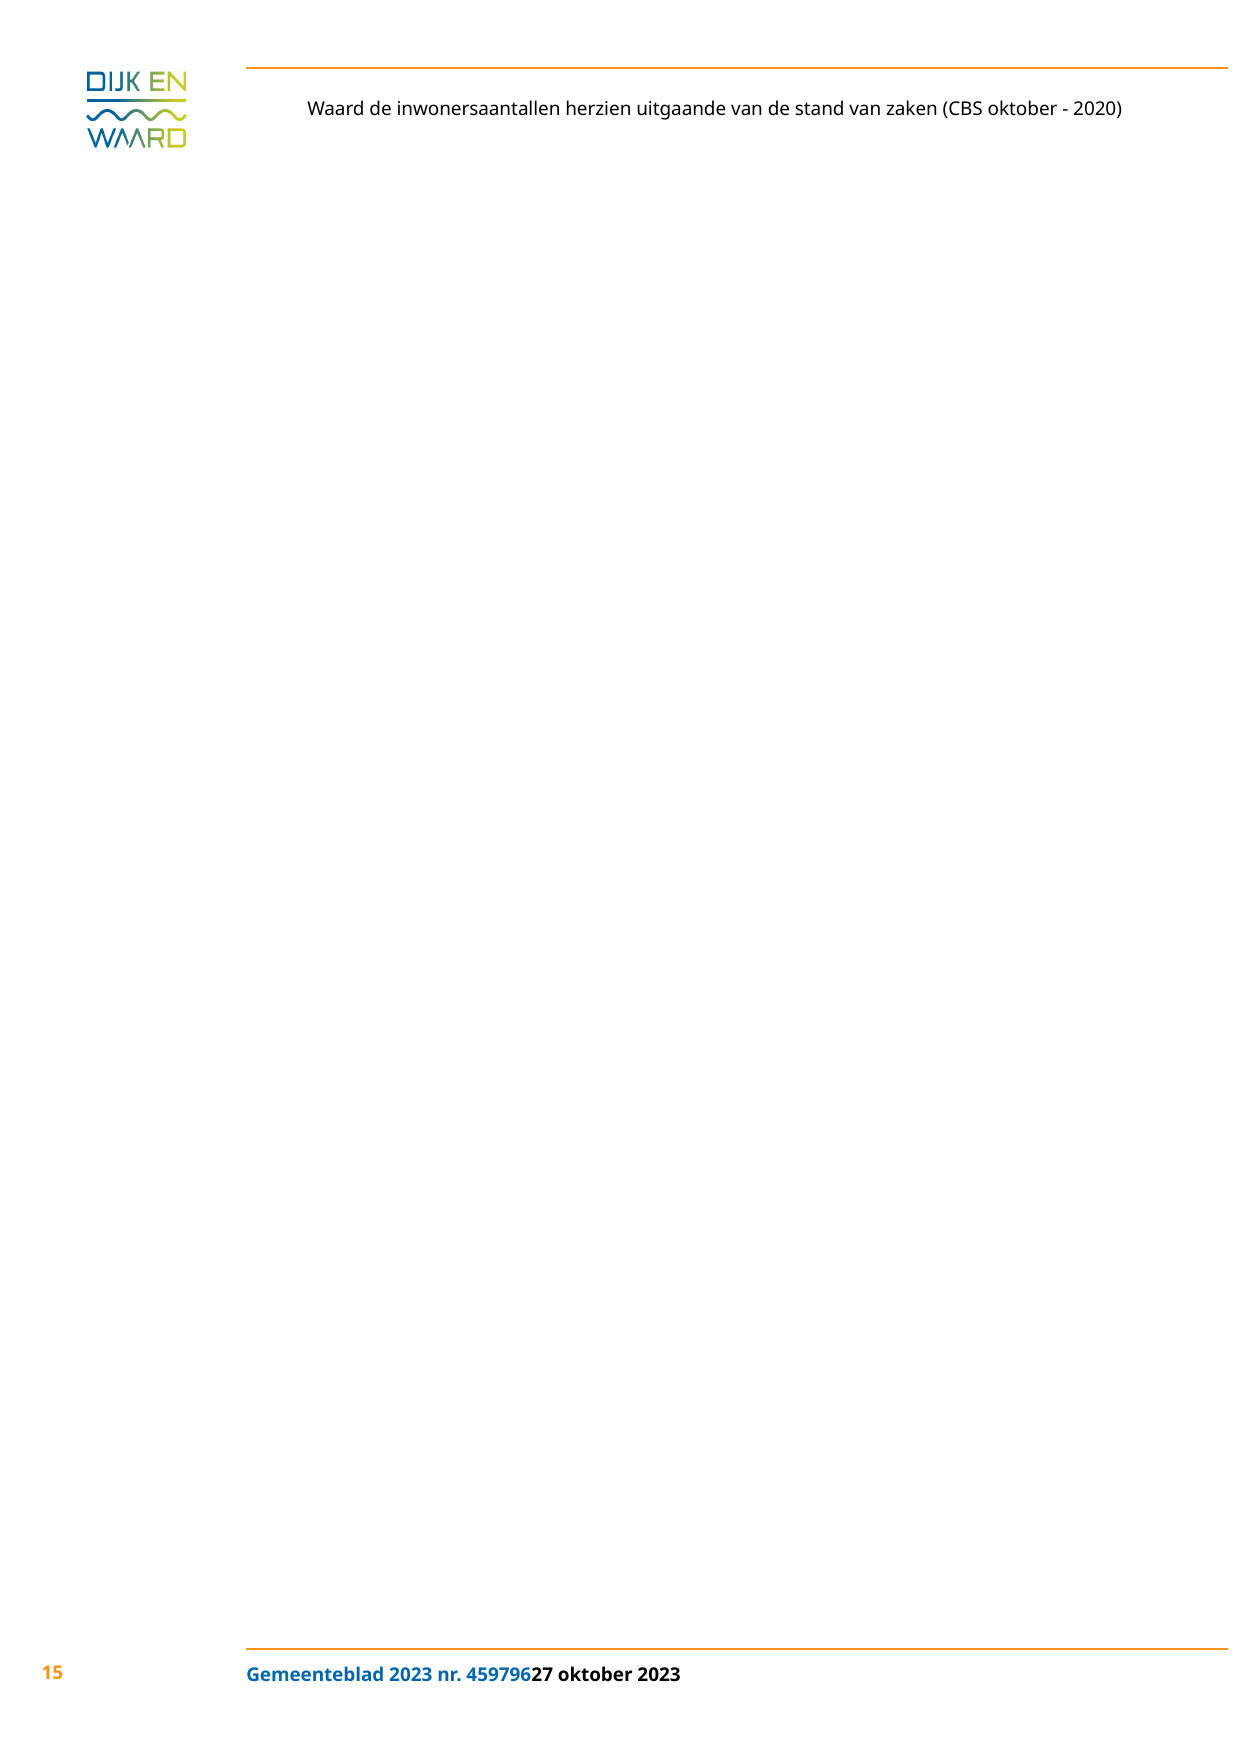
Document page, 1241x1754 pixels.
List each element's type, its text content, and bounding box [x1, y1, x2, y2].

picture [41, 47, 231, 172]
list Waard de inwonersaantallen herzien uitgaande van de stand van zaken (CBS oktober - 2020) [248, 95, 1152, 121]
